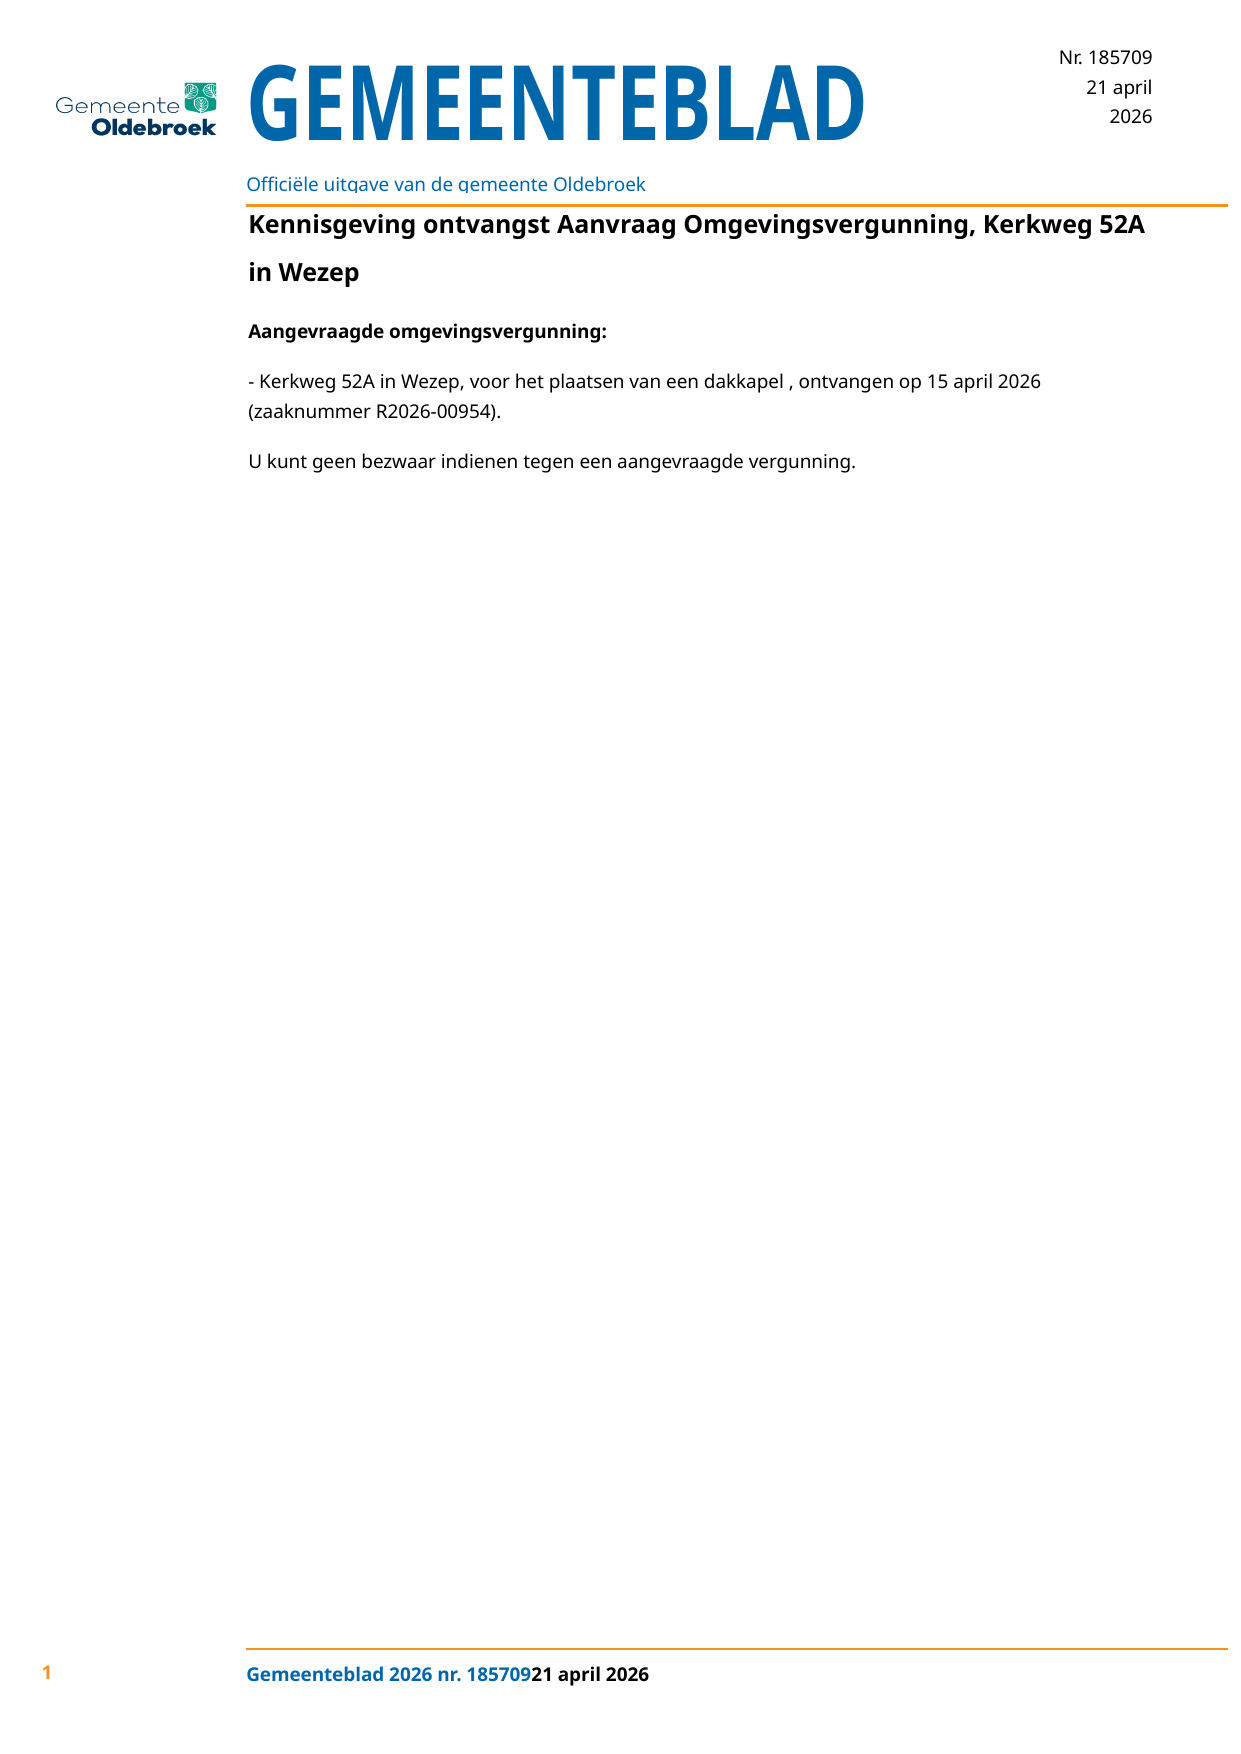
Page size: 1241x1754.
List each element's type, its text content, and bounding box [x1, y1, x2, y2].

picture [41, 47, 231, 172]
text Kennisgeving ontvangst Aanvraag Omgevingsvergunning, Kerkweg 52A in Wezep [248, 207, 1152, 288]
text - Kerkweg 52A in Wezep, voor het plaatsen van een dakkapel , ontvangen op 15 april 2026 (zaaknummer R2026-00954). [248, 368, 1152, 424]
text Aangevraagde omgevingsvergunning: [248, 318, 1152, 344]
text U kunt geen bezwaar indienen tegen een aangevraagde vergunning. [248, 448, 1152, 474]
